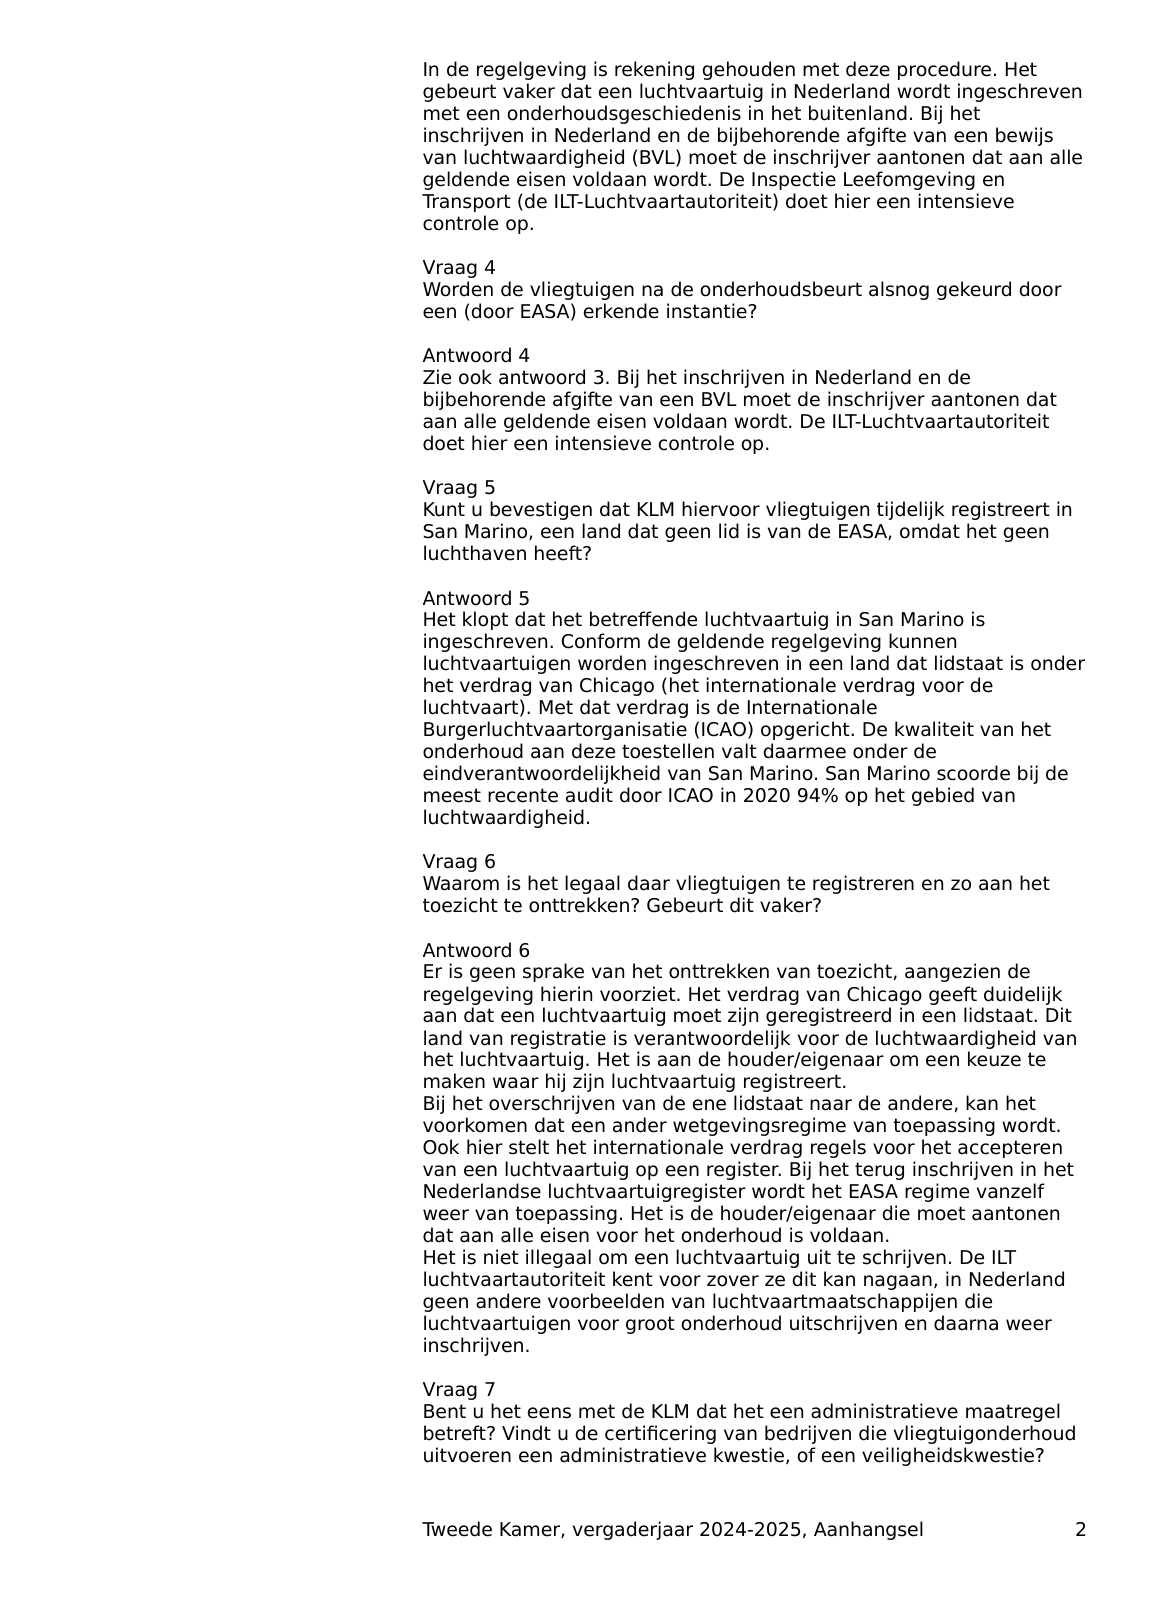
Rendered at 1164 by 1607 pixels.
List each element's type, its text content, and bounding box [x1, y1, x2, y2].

text Vraag 4 [422, 257, 1087, 279]
text Er is geen sprake van het onttrekken van toezicht, aangezien de regelgeving hierin voorziet. Het verdrag van Chicago geeft duidelijk aan dat een luchtvaartuig moet zijn geregistreerd in een lidstaat. Dit land van registratie is verantwoordelijk voor de luchtwaardigheid van het luchtvaartuig. Het is aan de houder/eigenaar om een keuze te maken waar hij zijn luchtvaartuig registreert. [422, 961, 1087, 1093]
text Het klopt dat het betreffende luchtvaartuig in San Marino is ingeschreven. Conform de geldende regelgeving kunnen luchtvaartuigen worden ingeschreven in een land dat lidstaat is onder het verdrag van Chicago (het internationale verdrag voor de luchtvaart). Met dat verdrag is de Internationale Burgerluchtvaartorganisatie (ICAO) opgericht. De kwaliteit van het onderhoud aan deze toestellen valt daarmee onder de eindverantwoordelijkheid van San Marino. San Marino scoorde bij de meest recente audit door ICAO in 2020 94% op het gebied van luchtwaardigheid. [422, 609, 1087, 829]
text Bent u het eens met de KLM dat het een administratieve maatregel betreft? Vindt u de certificering van bedrijven die vliegtuigonderhoud uitvoeren een administratieve kwestie, of een veiligheidskwestie? [422, 1401, 1087, 1467]
text Antwoord 5 [422, 587, 1087, 609]
text Antwoord 4 [422, 345, 1087, 367]
text Antwoord 6 [422, 939, 1087, 961]
text Zie ook antwoord 3. Bij het inschrijven in Nederland en de bijbehorende afgifte van een BVL moet de inschrijver aantonen dat aan alle geldende eisen voldaan wordt. De ILT-Luchtvaartautoriteit doet hier een intensieve controle op. [422, 367, 1087, 455]
text Worden de vliegtuigen na de onderhoudsbeurt alsnog gekeurd door een (door EASA) erkende instantie? [422, 279, 1087, 323]
text Kunt u bevestigen dat KLM hiervoor vliegtuigen tijdelijk registreert in San Marino, een land dat geen lid is van de EASA, omdat het geen luchthaven heeft? [422, 499, 1087, 565]
text Bij het overschrijven van de ene lidstaat naar de andere, kan het voorkomen dat een ander wetgevingsregime van toepassing wordt. Ook hier stelt het internationale verdrag regels voor het accepteren van een luchtvaartuig op een register. Bij het terug inschrijven in het Nederlandse luchtvaartuigregister wordt het EASA regime vanzelf weer van toepassing. Het is de houder/eigenaar die moet aantonen dat aan alle eisen voor het onderhoud is voldaan. [422, 1093, 1087, 1247]
text Vraag 5 [422, 477, 1087, 499]
text Vraag 6 [422, 851, 1087, 873]
text Vraag 7 [422, 1379, 1087, 1401]
text Waarom is het legaal daar vliegtuigen te registreren en zo aan het toezicht te onttrekken? Gebeurt dit vaker? [422, 873, 1087, 917]
text Het is niet illegaal om een luchtvaartuig uit te schrijven. De ILT luchtvaartautoriteit kent voor zover ze dit kan nagaan, in Nederland geen andere voorbeelden van luchtvaartmaatschappijen die luchtvaartuigen voor groot onderhoud uitschrijven en daarna weer inschrijven. [422, 1247, 1087, 1357]
text In de regelgeving is rekening gehouden met deze procedure. Het gebeurt vaker dat een luchtvaartuig in Nederland wordt ingeschreven met een onderhoudsgeschiedenis in het buitenland. Bij het inschrijven in Nederland en de bijbehorende afgifte van een bewijs van luchtwaardigheid (BVL) moet de inschrijver aantonen dat aan alle geldende eisen voldaan wordt. De Inspectie Leefomgeving en Transport (de ILT-Luchtvaartautoriteit) doet hier een intensieve controle op. [422, 59, 1087, 235]
